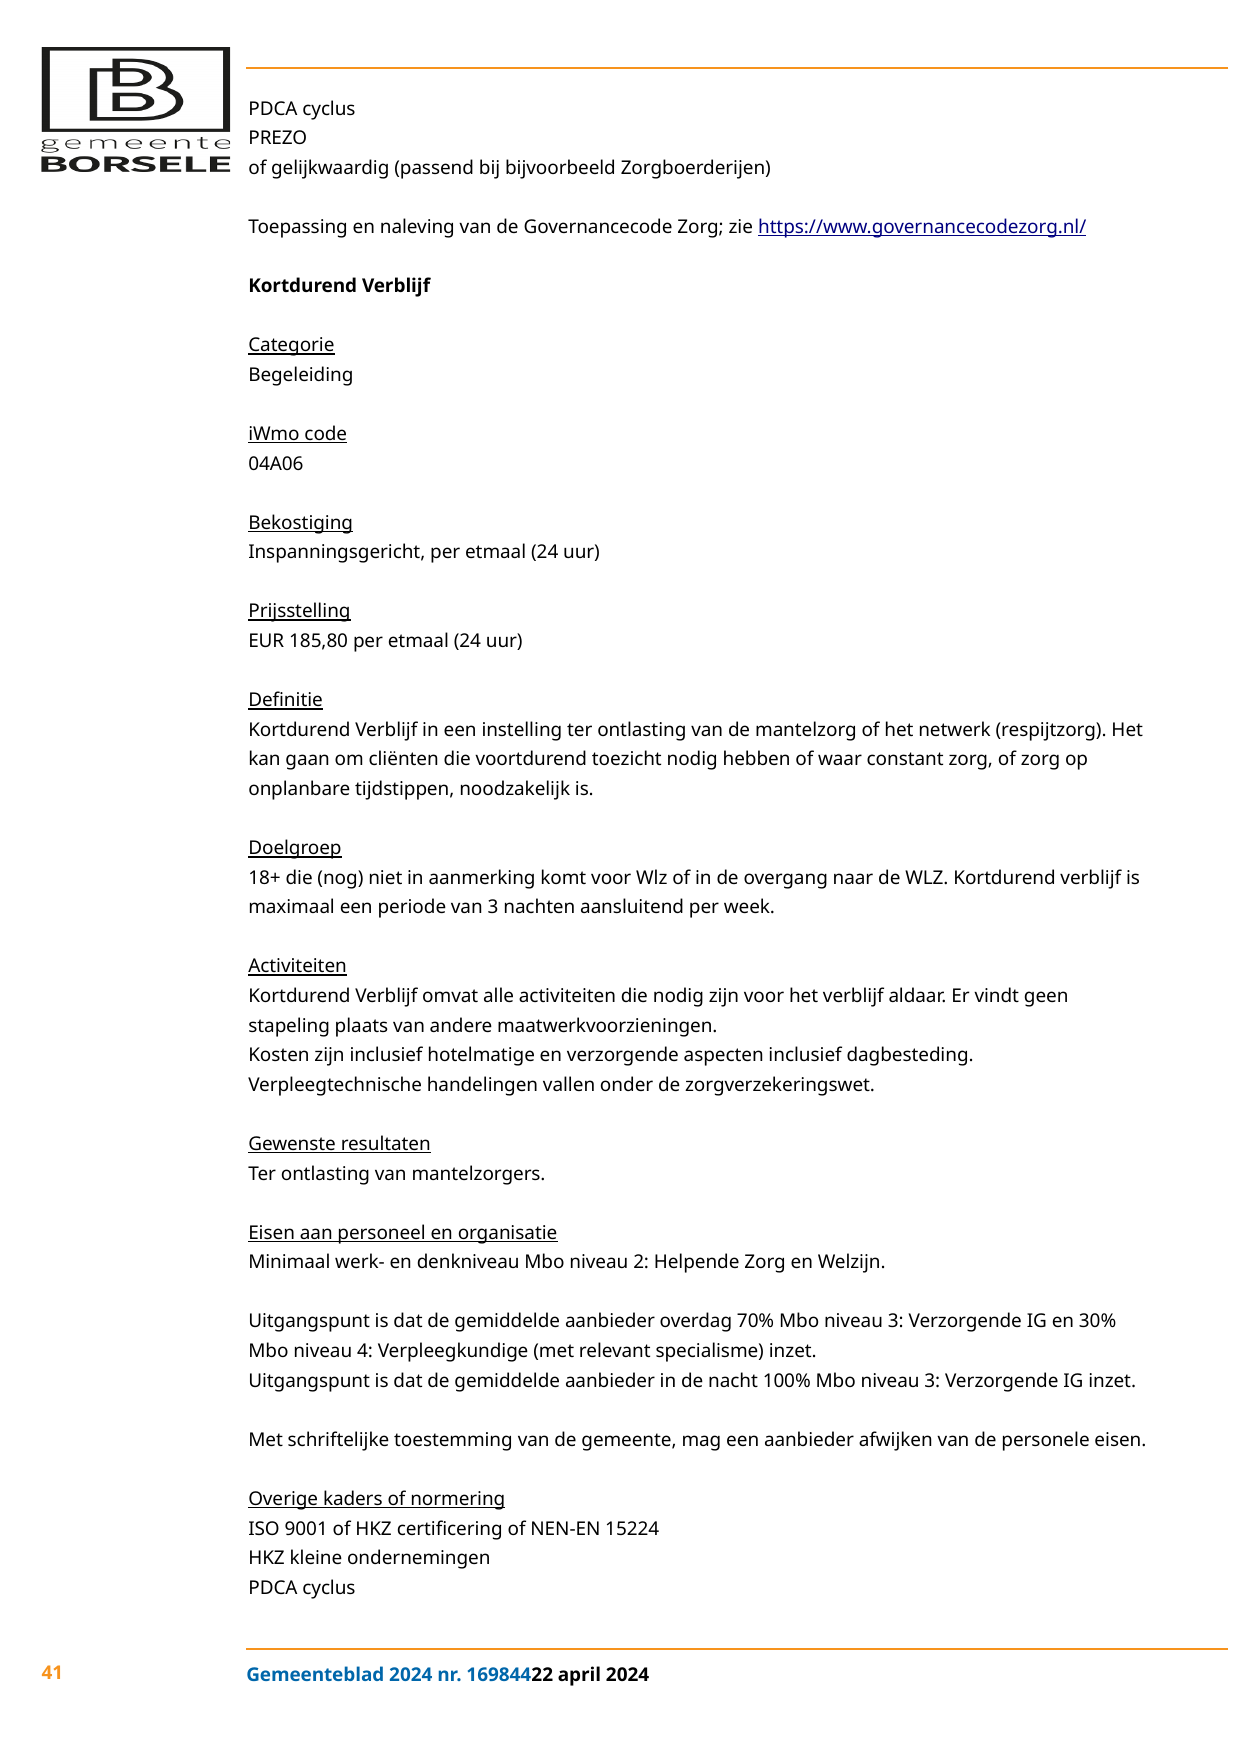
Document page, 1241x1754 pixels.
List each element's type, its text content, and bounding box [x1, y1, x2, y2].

text Categorie [248, 331, 1152, 357]
text PDCA cyclus [248, 1574, 1152, 1600]
text Kosten zijn inclusief hotelmatige en verzorgende aspecten inclusief dagbesteding. [248, 1041, 1152, 1067]
text ISO 9001 of HKZ certificering of NEN-EN 15224 [248, 1515, 1152, 1541]
picture [41, 47, 231, 172]
text Kortdurend Verblijf in een instelling ter ontlasting van de mantelzorg of het netwerk (respijtzorg). Het kan gaan om cliënten die voortdurend toezicht nodig hebben of waar constant zorg, of zorg op onplanbare tijdstippen, noodzakelijk is. [248, 716, 1152, 801]
text Eisen aan personeel en organisatie [248, 1219, 1152, 1245]
text Uitgangspunt is dat de gemiddelde aanbieder in de nacht 100% Mbo niveau 3: Verzorgende IG inzet. [248, 1367, 1152, 1393]
text HKZ kleine ondernemingen [248, 1544, 1152, 1570]
text 18+ die (nog) niet in aanmerking komt voor Wlz of in de overgang naar de WLZ. Kortdurend verblijf is maximaal een periode van 3 nachten aansluitend per week. [248, 864, 1152, 919]
text Activiteiten [248, 953, 1152, 978]
text Minimaal werk- en denkniveau Mbo niveau 2: Helpende Zorg en Welzijn. [248, 1248, 1152, 1274]
text Overige kaders of normering [248, 1485, 1152, 1511]
text of gelijkwaardig (passend bij bijvoorbeeld Zorgboerderijen) [248, 154, 1152, 180]
text Verpleegtechnische handelingen vallen onder de zorgverzekeringswet. [248, 1071, 1152, 1097]
text Met schriftelijke toestemming van de gemeente, mag een aanbieder afwijken van de personele eisen. [248, 1426, 1152, 1452]
text iWmo code [248, 420, 1152, 446]
text Uitgangspunt is dat de gemiddelde aanbieder overdag 70% Mbo niveau 3: Verzorgende IG en 30% Mbo niveau 4: Verpleegkundige (met relevant specialisme) inzet. [248, 1308, 1152, 1363]
text Kortdurend Verblijf omvat alle activiteiten die nodig zijn voor het verblijf aldaar. Er vindt geen stapeling plaats van andere maatwerkvoorzieningen. [248, 982, 1152, 1038]
text Begeleiding [248, 361, 1152, 387]
text PDCA cyclus [248, 95, 1152, 121]
text 04A06 [248, 450, 1152, 476]
text Ter ontlasting van mantelzorgers. [248, 1160, 1152, 1186]
text EUR 185,80 per etmaal (24 uur) [248, 627, 1152, 653]
text Definitie [248, 686, 1152, 712]
text PREZO [248, 124, 1152, 150]
text Bekostiging [248, 509, 1152, 535]
text Toepassing en naleving van de Governancecode Zorg; zie https://www.governancecodezorg.nl/ [248, 213, 1152, 239]
text Prijsstelling [248, 598, 1152, 623]
text Doelgroep [248, 834, 1152, 860]
text Gewenste resultaten [248, 1130, 1152, 1156]
text Kortdurend Verblijf [248, 272, 1152, 298]
text Inspanningsgericht, per etmaal (24 uur) [248, 538, 1152, 564]
